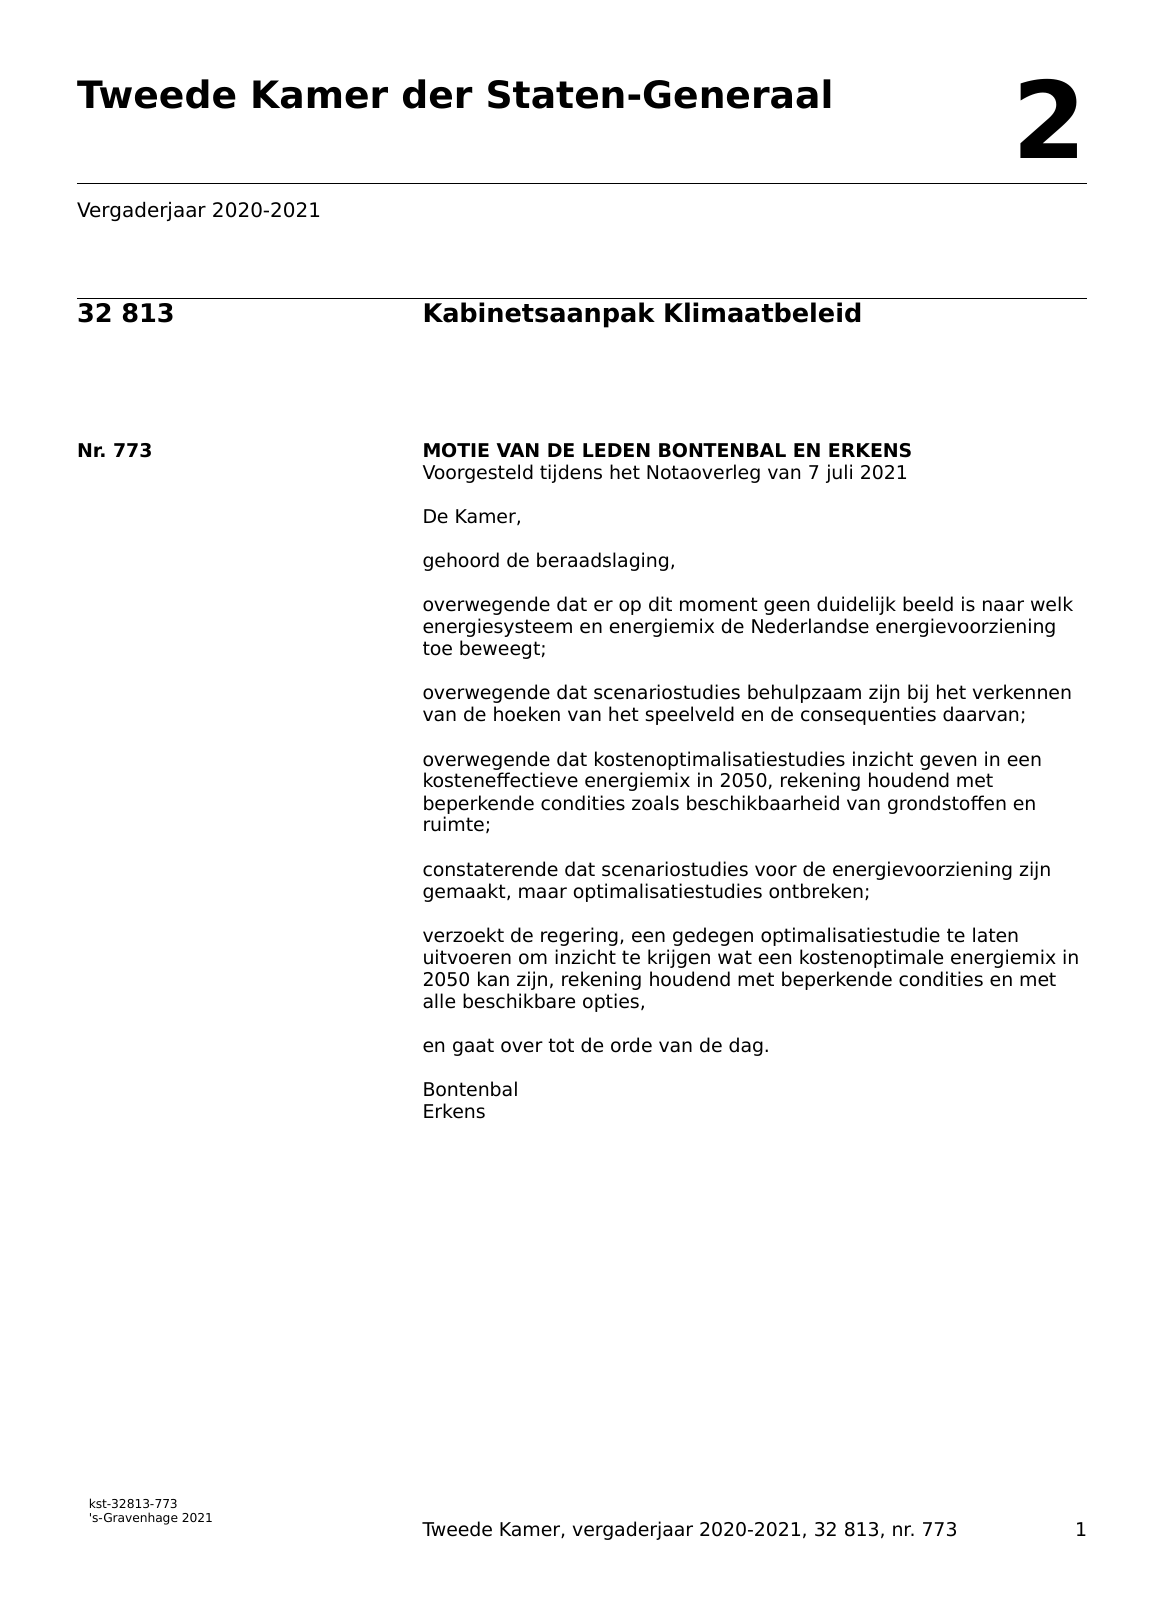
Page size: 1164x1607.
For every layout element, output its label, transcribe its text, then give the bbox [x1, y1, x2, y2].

text overwegende dat scenariostudies behulpzaam zijn bij het verkennen van de hoeken van het speelveld en de consequenties daarvan; [422, 682, 1087, 726]
text en gaat over tot de orde van de dag. [422, 1035, 1087, 1057]
subtitle 32 813 Kabinetsaanpak Klimaatbeleid [77, 299, 1087, 329]
text Bontenbal [422, 1079, 1087, 1101]
text Erkens [422, 1101, 1087, 1123]
subtitle Nr. 773 MOTIE VAN DE LEDEN BONTENBAL EN ERKENS [77, 440, 1087, 462]
text kst-32813-773 [88, 1497, 323, 1511]
table_cell Vergaderjaar 2020-2021 [77, 184, 1087, 298]
text verzoekt de regering, een gedegen optimalisatiestudie te laten uitvoeren om inzicht te krijgen wat een kostenoptimale energiemix in 2050 kan zijn, rekening houdend met beperkende condities en met alle beschikbare opties, [422, 925, 1087, 1013]
text gehoord de beraadslaging, [422, 550, 1087, 572]
text overwegende dat er op dit moment geen duidelijk beeld is naar welk energiesysteem en energiemix de Nederlandse energievoorziening toe beweegt; [422, 594, 1087, 660]
table_header Tweede Kamer der Staten-Generaal [77, 59, 886, 183]
text overwegende dat kostenoptimalisatiestudies inzicht geven in een kosteneffectieve energiemix in 2050, rekening houdend met beperkende condities zoals beschikbaarheid van grondstoffen en ruimte; [422, 748, 1087, 836]
text De Kamer, [422, 506, 1087, 528]
table_header 2 [886, 59, 1087, 183]
text constaterende dat scenariostudies voor de energievoorziening zijn gemaakt, maar optimalisatiestudies ontbreken; [422, 858, 1087, 902]
text 's-Gravenhage 2021 [88, 1511, 323, 1525]
text Voorgesteld tijdens het Notaoverleg van 7 juli 2021 [422, 462, 1087, 484]
